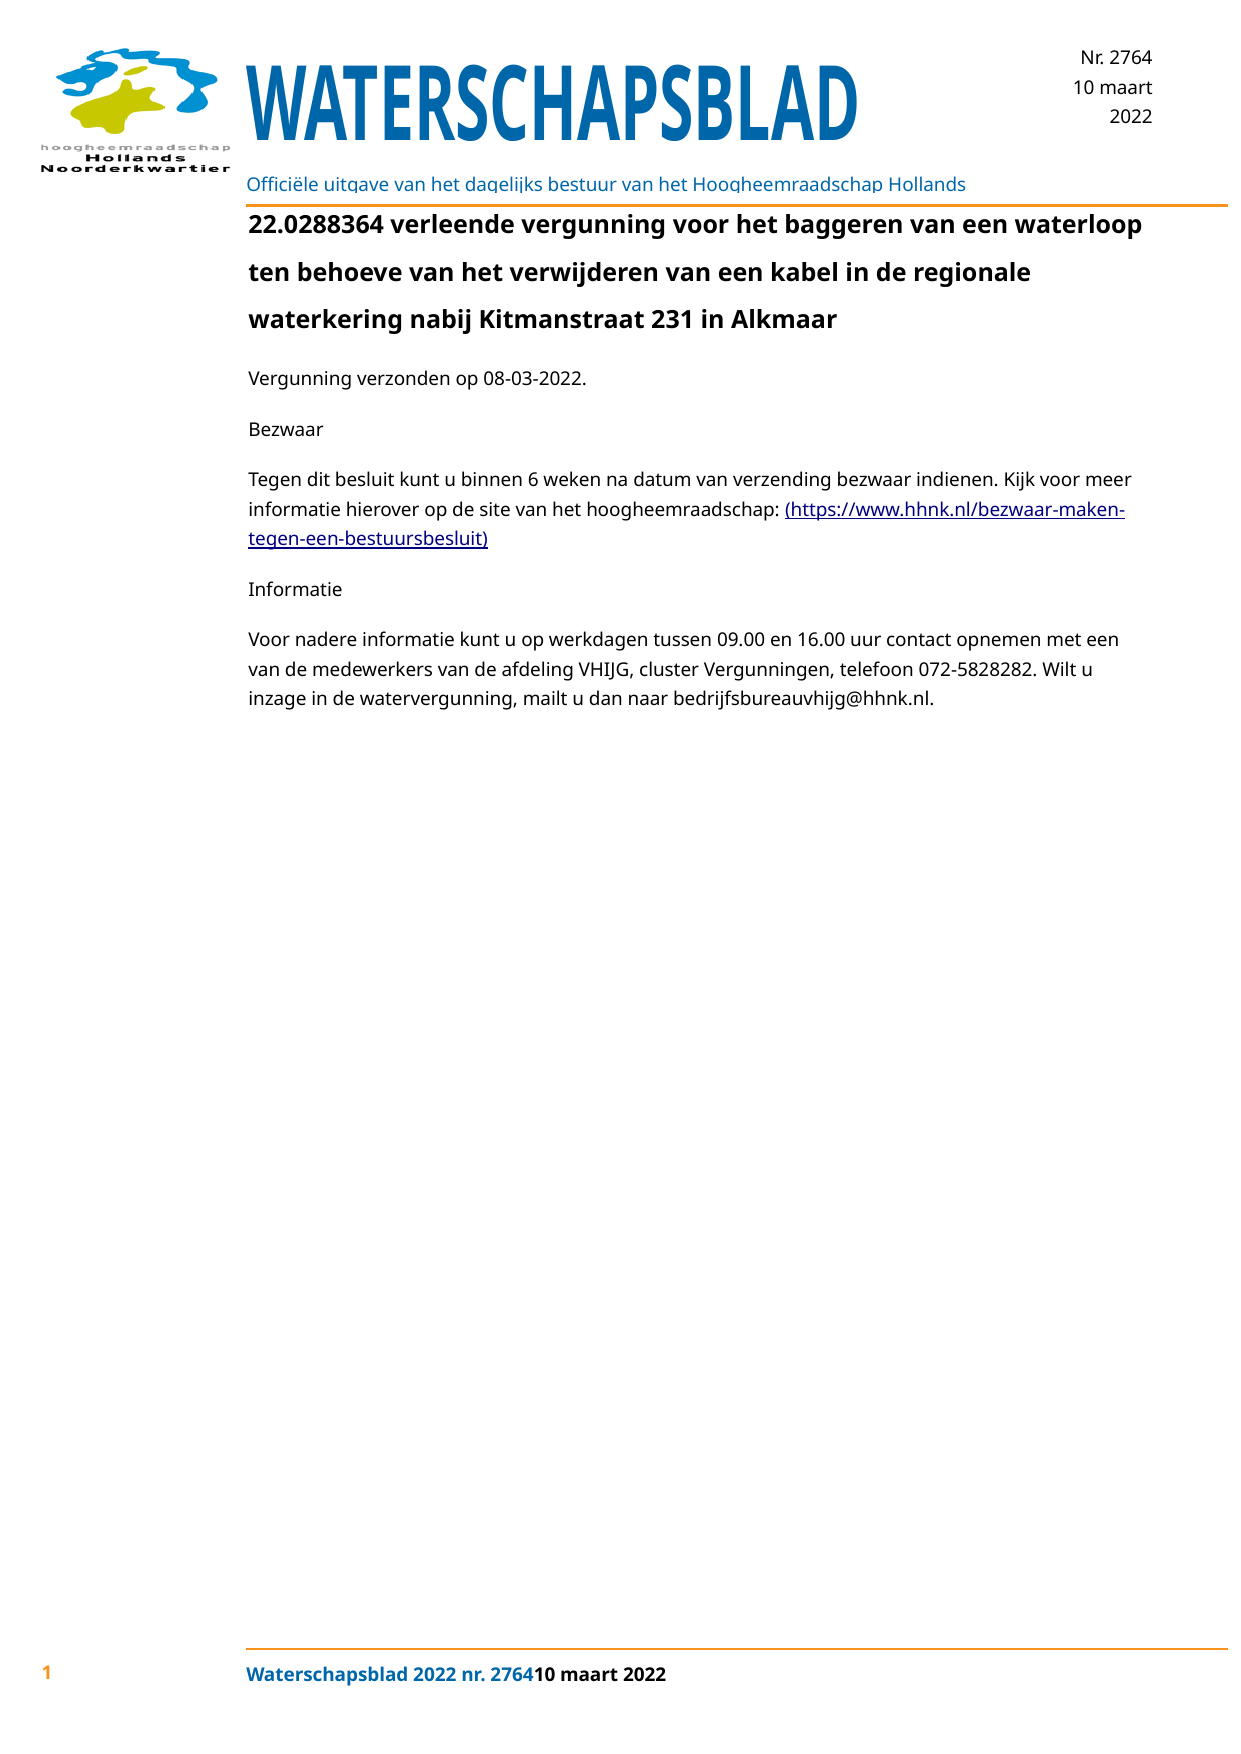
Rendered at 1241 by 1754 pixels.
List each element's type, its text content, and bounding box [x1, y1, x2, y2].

text Bezwaar [248, 416, 1152, 442]
text Tegen dit besluit kunt u binnen 6 weken na datum van verzending bezwaar indienen. Kijk voor meer informatie hierover op de site van het hoogheemraadschap: (https://www.hhnk.nl/bezwaar-maken-tegen-een-bestuursbesluit) [248, 466, 1152, 551]
text 22.0288364 verleende vergunning voor het baggeren van een waterloop ten behoeve van het verwijderen van een kabel in de regionale waterkering nabij Kitmanstraat 231 in Alkmaar [248, 207, 1152, 336]
picture [41, 47, 231, 172]
text Vergunning verzonden op 08-03-2022. [248, 366, 1152, 391]
text Voor nadere informatie kunt u op werkdagen tussen 09.00 en 16.00 uur contact opnemen met een van de medewerkers van de afdeling VHIJG, cluster Vergunningen, telefoon 072-5828282. Wilt u inzage in de watervergunning, mailt u dan naar bedrijfsbureauvhijg@hhnk.nl. [248, 626, 1152, 711]
text Informatie [248, 576, 1152, 602]
